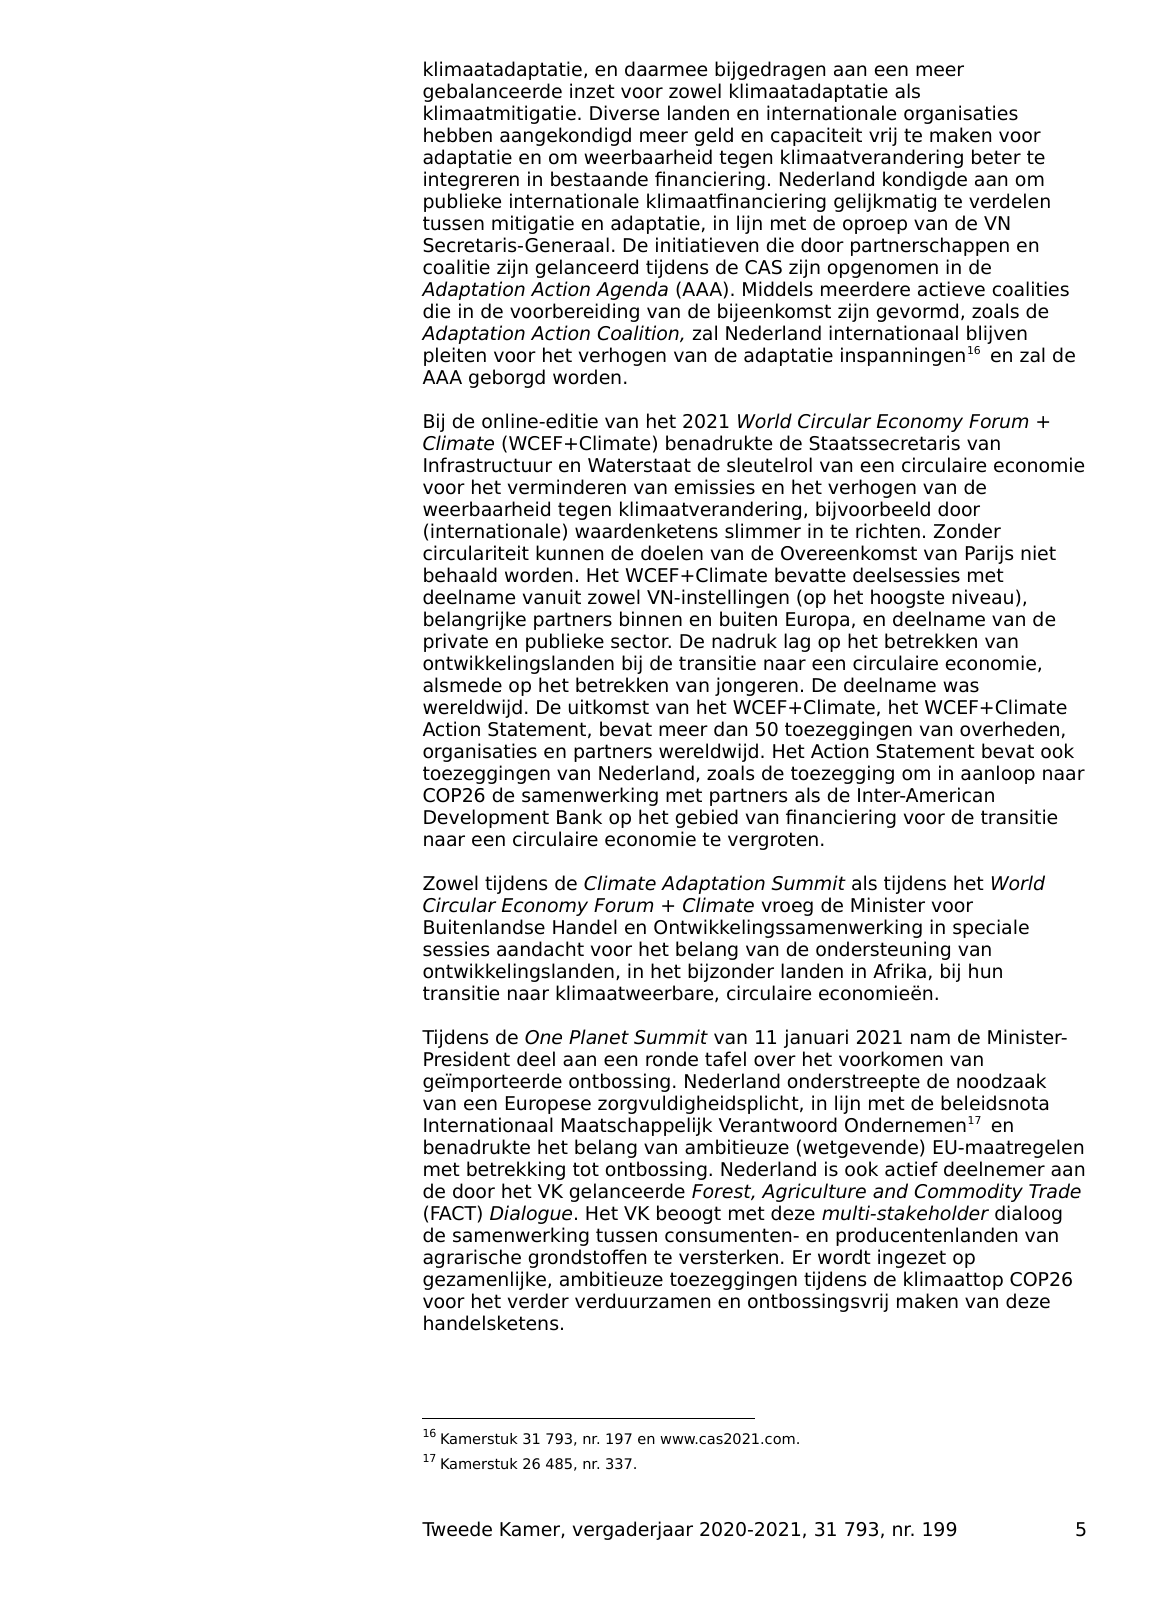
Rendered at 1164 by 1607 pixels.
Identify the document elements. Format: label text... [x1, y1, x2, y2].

text Zowel tijdens de Climate Adaptation Summit als tijdens het World Circular Economy Forum + Climate vroeg de Minister voor Buitenlandse Handel en Ontwikkelingssamenwerking in speciale sessies aandacht voor het belang van de ondersteuning van ontwikkelingslanden, in het bijzonder landen in Afrika, bij hun transitie naar klimaatweerbare, circulaire economieën. [422, 873, 1087, 1004]
text Bij de online-editie van het 2021 World Circular Economy Forum + Climate (WCEF+Climate) benadrukte de Staatssecretaris van Infrastructuur en Waterstaat de sleutelrol van een circulaire economie voor het verminderen van emissies en het verhogen van de weerbaarheid tegen klimaatverandering, bijvoorbeeld door (internationale) waardenketens slimmer in te richten. Zonder circulariteit kunnen de doelen van de Overeenkomst van Parijs niet behaald worden. Het WCEF+Climate bevatte deelsessies met deelname vanuit zowel VN-instellingen (op het hoogste niveau), belangrijke partners binnen en buiten Europa, en deelname van de private en publieke sector. De nadruk lag op het betrekken van ontwikkelingslanden bij de transitie naar een circulaire economie, alsmede op het betrekken van jongeren. De deelname was wereldwijd. De uitkomst van het WCEF+Climate, het WCEF+Climate Action Statement, bevat meer dan 50 toezeggingen van overheden, organisaties en partners wereldwijd. Het Action Statement bevat ook toezeggingen van Nederland, zoals de toezegging om in aanloop naar COP26 de samenwerking met partners als de Inter-American Development Bank op het gebied van financiering voor de transitie naar een circulaire economie te vergroten. [422, 411, 1087, 851]
text Tijdens de One Planet Summit van 11 januari 2021 nam de Minister-President deel aan een ronde tafel over het voorkomen van geïmporteerde ontbossing. Nederland onderstreepte de noodzaak van een Europese zorgvuldigheidsplicht, in lijn met de beleidsnota Internationaal Maatschappelijk Verantwoord Ondernemen en benadrukte het belang van ambitieuze (wetgevende) EU-maatregelen met betrekking tot ontbossing. Nederland is ook actief deelnemer aan de door het VK gelanceerde Forest, Agriculture and Commodity Trade (FACT) Dialogue. Het VK beoogt met deze multi-stakeholder dialoog de samenwerking tussen consumenten- en producentenlanden van agrarische grondstoffen te versterken. Er wordt ingezet op gezamenlijke, ambitieuze toezeggingen tijdens de klimaattop COP26 voor het verder verduurzamen en ontbossingsvrij maken van deze handelsketens. [422, 1027, 1087, 1334]
text Kamerstuk 26 485, nr. 337. [422, 1452, 1087, 1474]
text klimaatadaptatie, en daarmee bijgedragen aan een meer gebalanceerde inzet voor zowel klimaatadaptatie als klimaatmitigatie. Diverse landen en internationale organisaties hebben aangekondigd meer geld en capaciteit vrij te maken voor adaptatie en om weerbaarheid tegen klimaatverandering beter te integreren in bestaande financiering. Nederland kondigde aan om publieke internationale klimaatfinanciering gelijkmatig te verdelen tussen mitigatie en adaptatie, in lijn met de oproep van de VN Secretaris-Generaal. De initiatieven die door partnerschappen en coalitie zijn gelanceerd tijdens de CAS zijn opgenomen in de Adaptation Action Agenda (AAA). Middels meerdere actieve coalities die in de voorbereiding van de bijeenkomst zijn gevormd, zoals de Adaptation Action Coalition, zal Nederland internationaal blijven pleiten voor het verhogen van de adaptatie inspanningen en zal de AAA geborgd worden. [422, 59, 1087, 389]
text Kamerstuk 31 793, nr. 197 en www.cas2021.com. [422, 1427, 1087, 1449]
